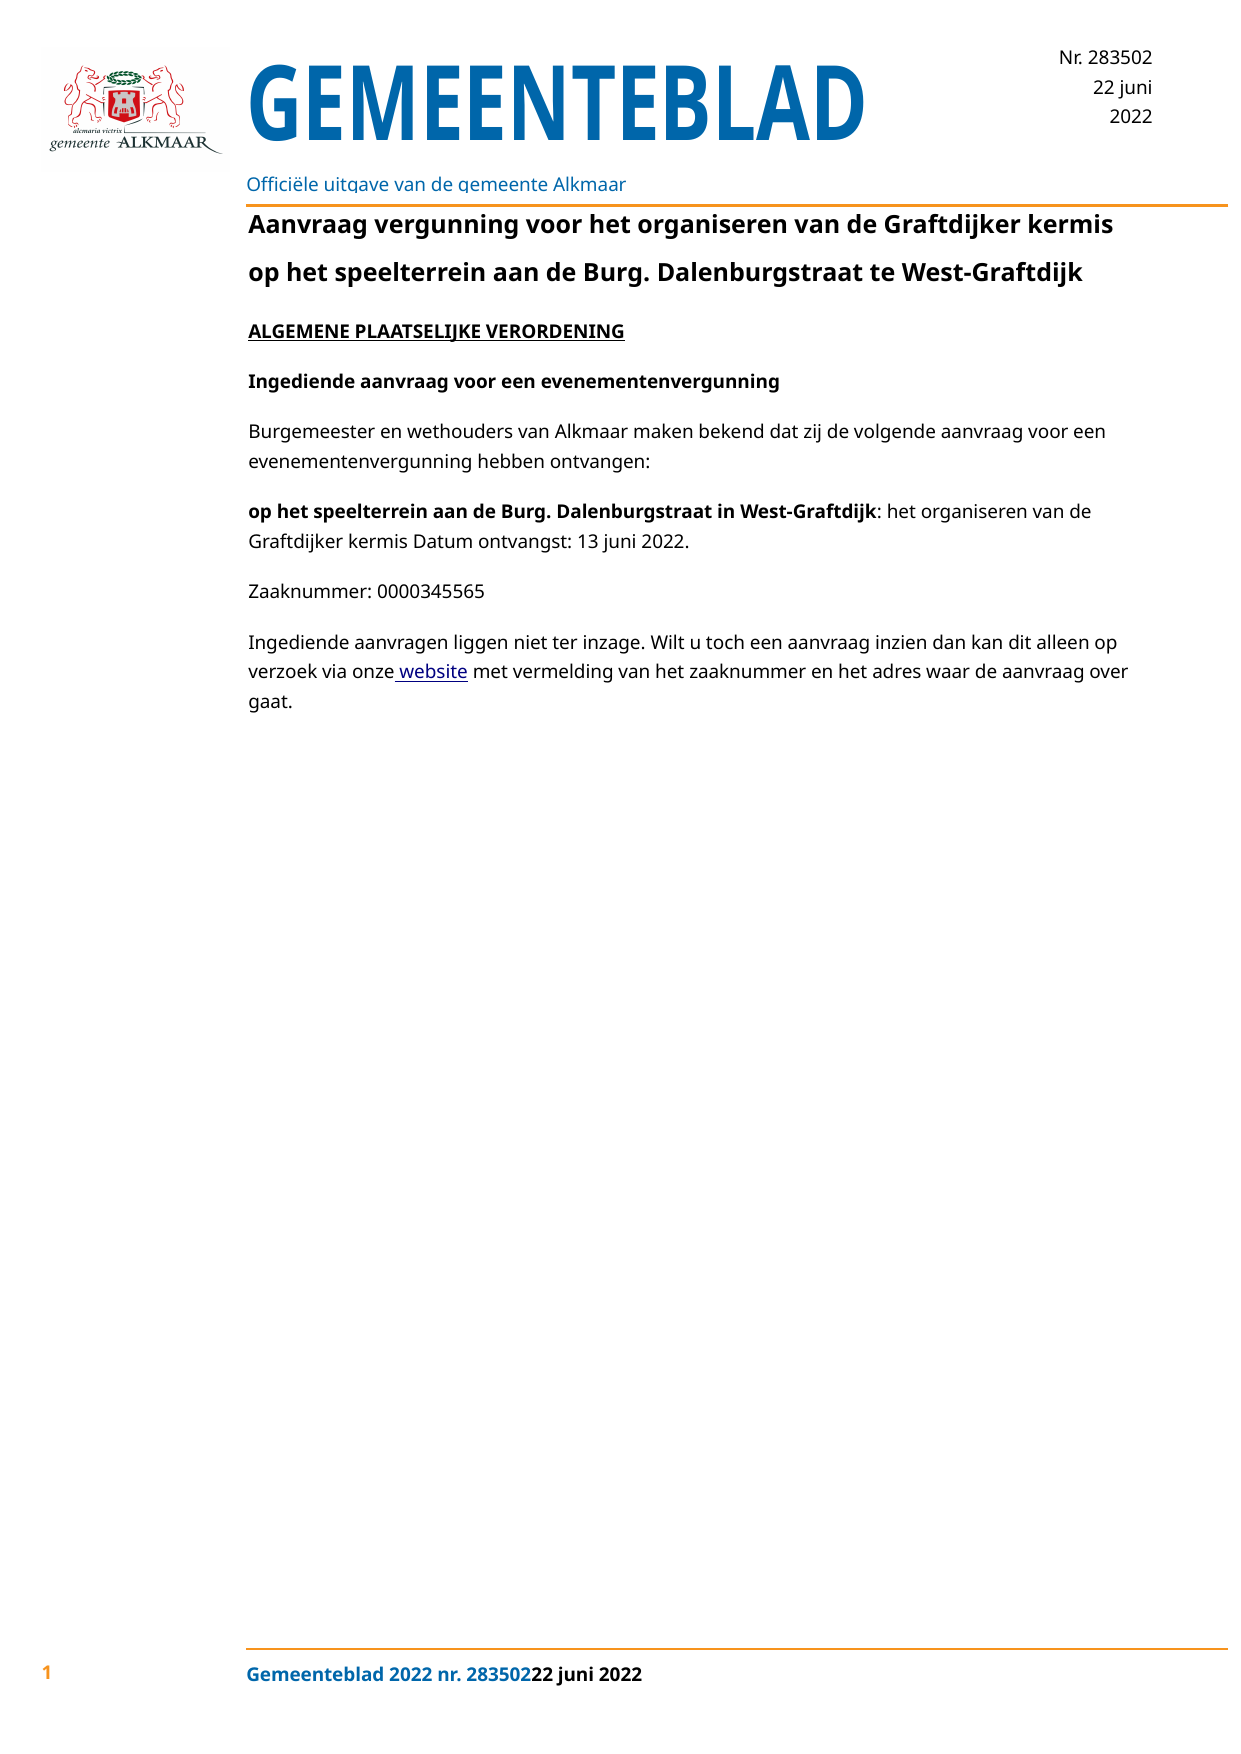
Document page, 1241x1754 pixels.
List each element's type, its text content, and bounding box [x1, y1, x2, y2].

text ALGEMENE PLAATSELIJKE VERORDENING [248, 318, 1152, 344]
text Ingediende aanvraag voor een evenementenvergunning [248, 368, 1152, 394]
text Burgemeester en wethouders van Alkmaar maken bekend dat zij de volgende aanvraag voor een evenementenvergunning hebben ontvangen: [248, 419, 1152, 474]
text Zaaknummer: 0000345565 [248, 579, 1152, 604]
text Ingediende aanvragen liggen niet ter inzage. Wilt u toch een aanvraag inzien dan kan dit alleen op verzoek via onze website met vermelding van het zaaknummer en het adres waar de aanvraag over gaat. [248, 629, 1152, 714]
picture [41, 47, 231, 172]
text op het speelterrein aan de Burg. Dalenburgstraat in West-Graftdijk: het organiseren van de Graftdijker kermis Datum ontvangst: 13 juni 2022. [248, 499, 1152, 554]
text Aanvraag vergunning voor het organiseren van de Graftdijker kermis op het speelterrein aan de Burg. Dalenburgstraat te West-Graftdijk [248, 207, 1152, 288]
